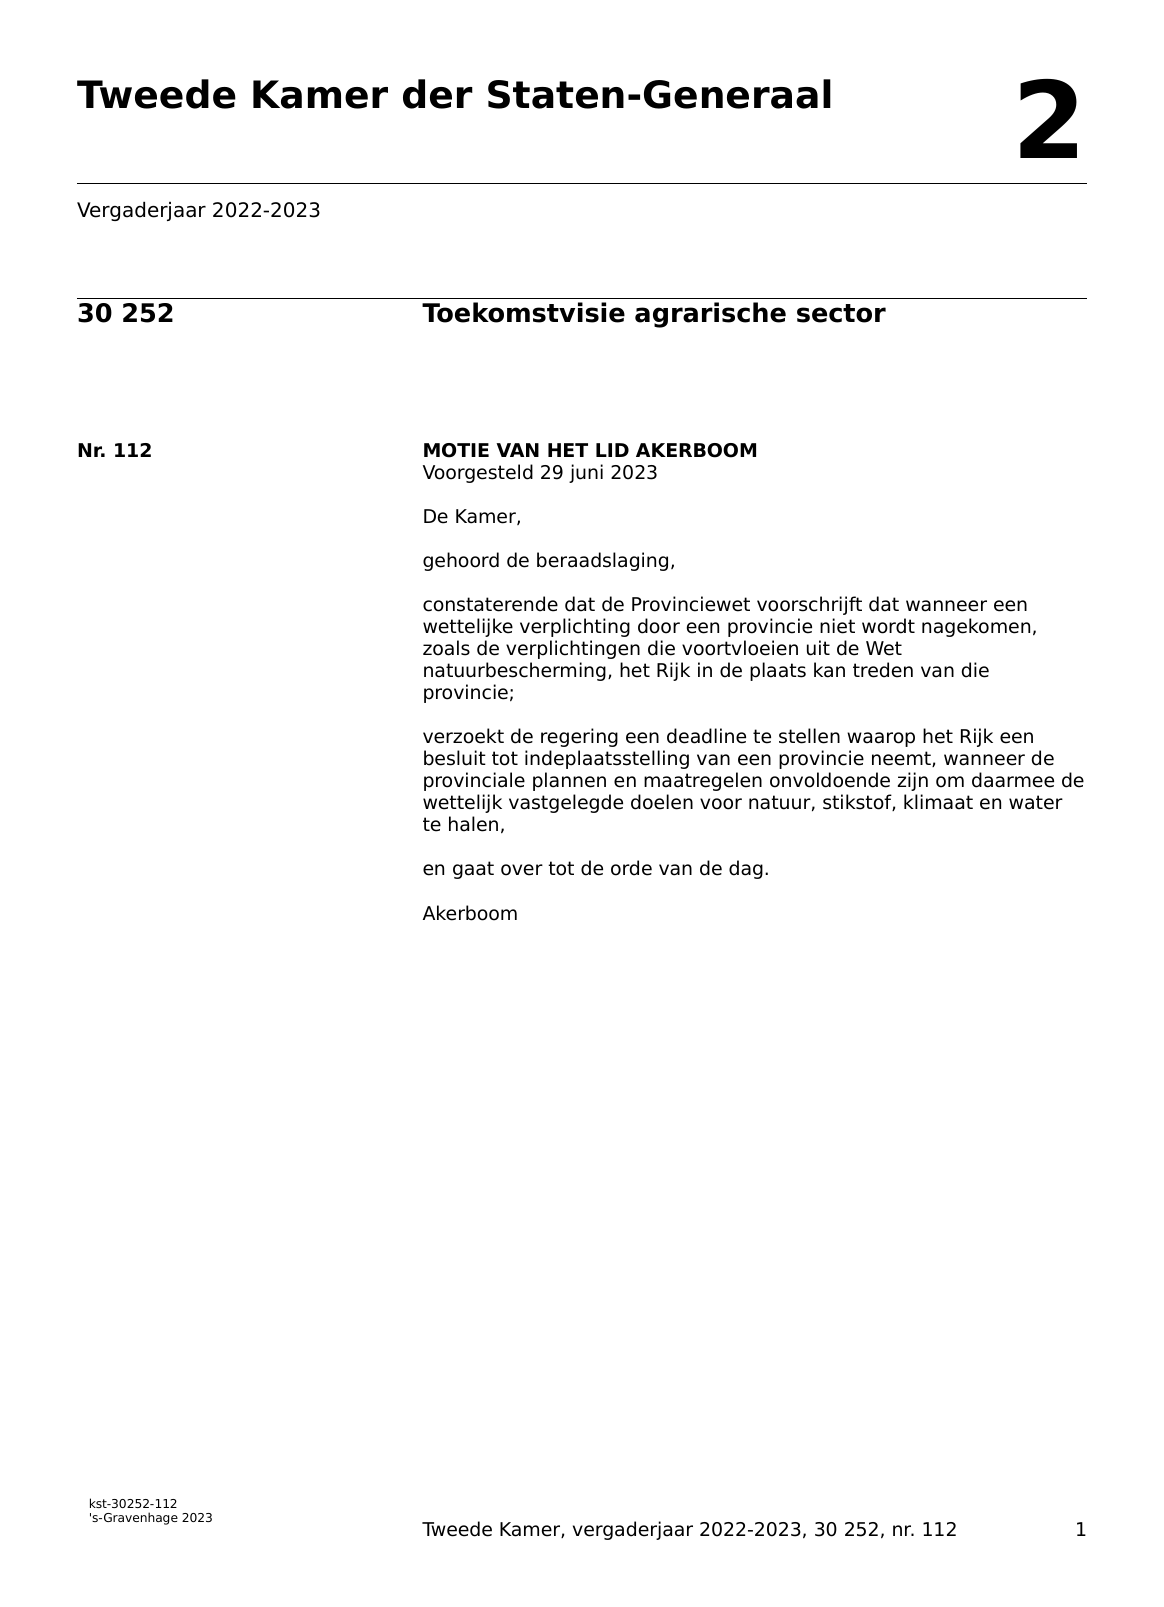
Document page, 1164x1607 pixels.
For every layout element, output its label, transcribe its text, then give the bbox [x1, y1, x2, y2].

text verzoekt de regering een deadline te stellen waarop het Rijk een besluit tot indeplaatsstelling van een provincie neemt, wanneer de provinciale plannen en maatregelen onvoldoende zijn om daarmee de wettelijk vastgelegde doelen voor natuur, stikstof, klimaat en water te halen, [422, 726, 1087, 836]
text Voorgesteld 29 juni 2023 [422, 462, 1087, 484]
subtitle Nr. 112 MOTIE VAN HET LID AKERBOOM [77, 440, 1087, 462]
text constaterende dat de Provinciewet voorschrijft dat wanneer een wettelijke verplichting door een provincie niet wordt nagekomen, zoals de verplichtingen die voortvloeien uit de Wet natuurbescherming, het Rijk in de plaats kan treden van die provincie; [422, 594, 1087, 704]
table_cell Vergaderjaar 2022-2023 [77, 184, 1087, 298]
text gehoord de beraadslaging, [422, 550, 1087, 572]
text De Kamer, [422, 506, 1087, 528]
text Akerboom [422, 902, 1087, 924]
text en gaat over tot de orde van de dag. [422, 858, 1087, 880]
table_header Tweede Kamer der Staten-Generaal [77, 59, 886, 183]
text 's-Gravenhage 2023 [88, 1511, 323, 1525]
text kst-30252-112 [88, 1497, 323, 1511]
subtitle 30 252 Toekomstvisie agrarische sector [77, 299, 1087, 329]
table_header 2 [886, 59, 1087, 183]
